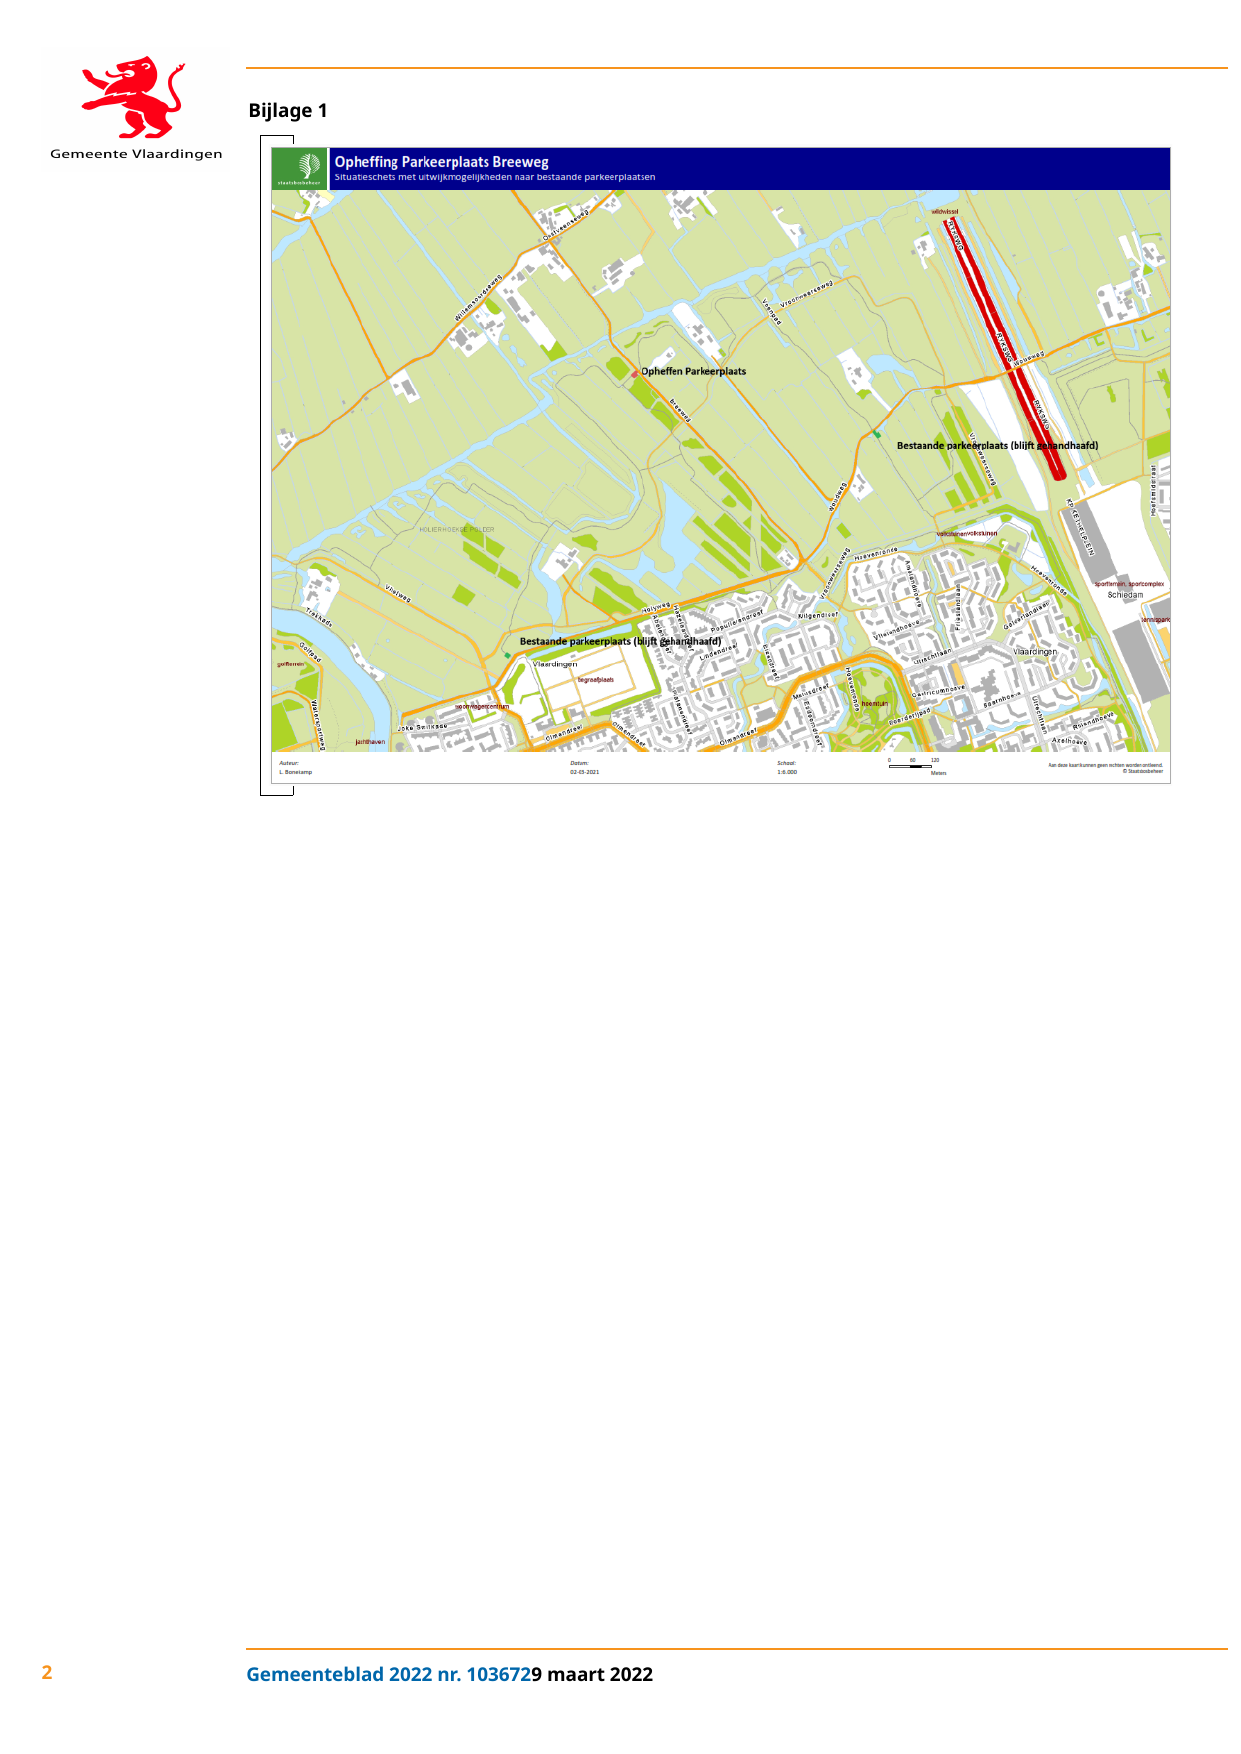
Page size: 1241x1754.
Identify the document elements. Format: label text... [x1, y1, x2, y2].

picture [41, 47, 231, 172]
picture [268, 144, 1173, 786]
text Bijlage 1 [248, 95, 1152, 123]
